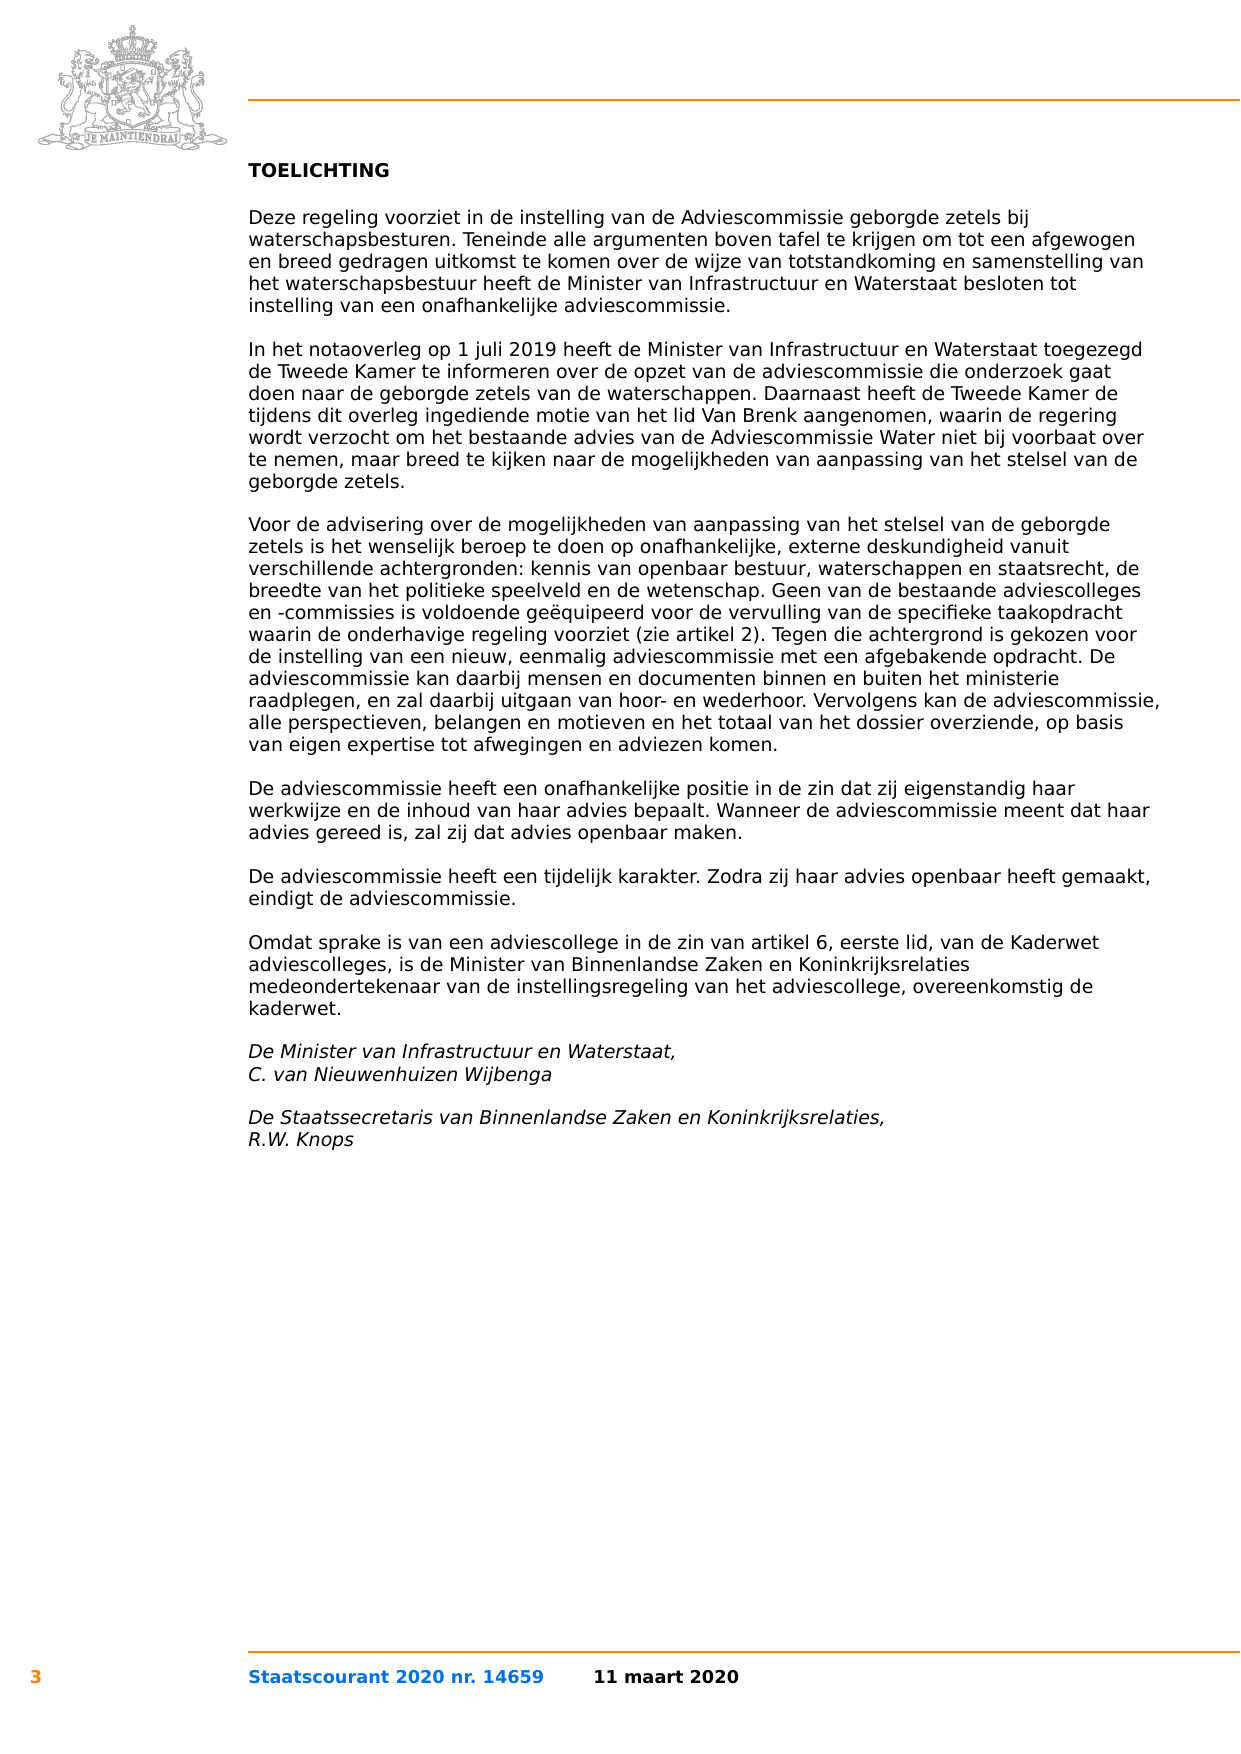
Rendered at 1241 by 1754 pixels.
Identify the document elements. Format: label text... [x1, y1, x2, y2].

text De Minister van Infrastructuur en Waterstaat, C. van Nieuwenhuizen Wijbenga [248, 1041, 1163, 1085]
text Voor de advisering over de mogelijkheden van aanpassing van het stelsel van de geborgde zetels is het wenselijk beroep te doen op onafhankelijke, externe deskundigheid vanuit verschillende achtergronden: kennis van openbaar bestuur, waterschappen en staatsrecht, de breedte van het politieke speelveld en de wetenschap. Geen van de bestaande adviescolleges en -commissies is voldoende geëquipeerd voor de vervulling van de specifieke taakopdracht waarin de onderhavige regeling voorziet (zie artikel 2). Tegen die achtergrond is gekozen voor de instelling van een nieuw, eenmalig adviescommissie met een afgebakende opdracht. De adviescommissie kan daarbij mensen en documenten binnen en buiten het ministerie raadplegen, en zal daarbij uitgaan van hoor- en wederhoor. Vervolgens kan de adviescommissie, alle perspectieven, belangen en motieven en het totaal van het dossier overziende, op basis van eigen expertise tot afwegingen en adviezen komen. [248, 514, 1163, 756]
text De Staatssecretaris van Binnenlandse Zaken en Koninkrijksrelaties, R.W. Knops [248, 1107, 1163, 1151]
subtitle TOELICHTING [248, 160, 1163, 182]
text De adviescommissie heeft een tijdelijk karakter. Zodra zij haar advies openbaar heeft gemaakt, eindigt de adviescommissie. [248, 866, 1163, 910]
text In het notaoverleg op 1 juli 2019 heeft de Minister van Infrastructuur en Waterstaat toegezegd de Tweede Kamer te informeren over de opzet van de adviescommissie die onderzoek gaat doen naar de geborgde zetels van de waterschappen. Daarnaast heeft de Tweede Kamer de tijdens dit overleg ingediende motie van het lid Van Brenk aangenomen, waarin de regering wordt verzocht om het bestaande advies van de Adviescommissie Water niet bij voorbaat over te nemen, maar breed te kijken naar de mogelijkheden van aanpassing van het stelsel van de geborgde zetels. [248, 339, 1163, 492]
text Omdat sprake is van een adviescollege in de zin van artikel 6, eerste lid, van de Kaderwet adviescolleges, is de Minister van Binnenlandse Zaken en Koninkrijksrelaties medeondertekenaar van de instellingsregeling van het adviescollege, overeenkomstig de kaderwet. [248, 932, 1163, 1019]
picture [38, 25, 227, 150]
text De adviescommissie heeft een onafhankelijke positie in de zin dat zij eigenstandig haar werkwijze en de inhoud van haar advies bepaalt. Wanneer de adviescommissie meent dat haar advies gereed is, zal zij dat advies openbaar maken. [248, 778, 1163, 844]
text Deze regeling voorziet in de instelling van de Adviescommissie geborgde zetels bij waterschapsbesturen. Teneinde alle argumenten boven tafel te krijgen om tot een afgewogen en breed gedragen uitkomst te komen over de wijze van totstandkoming en samenstelling van het waterschapsbestuur heeft de Minister van Infrastructuur en Waterstaat besloten tot instelling van een onafhankelijke adviescommissie. [248, 207, 1163, 317]
